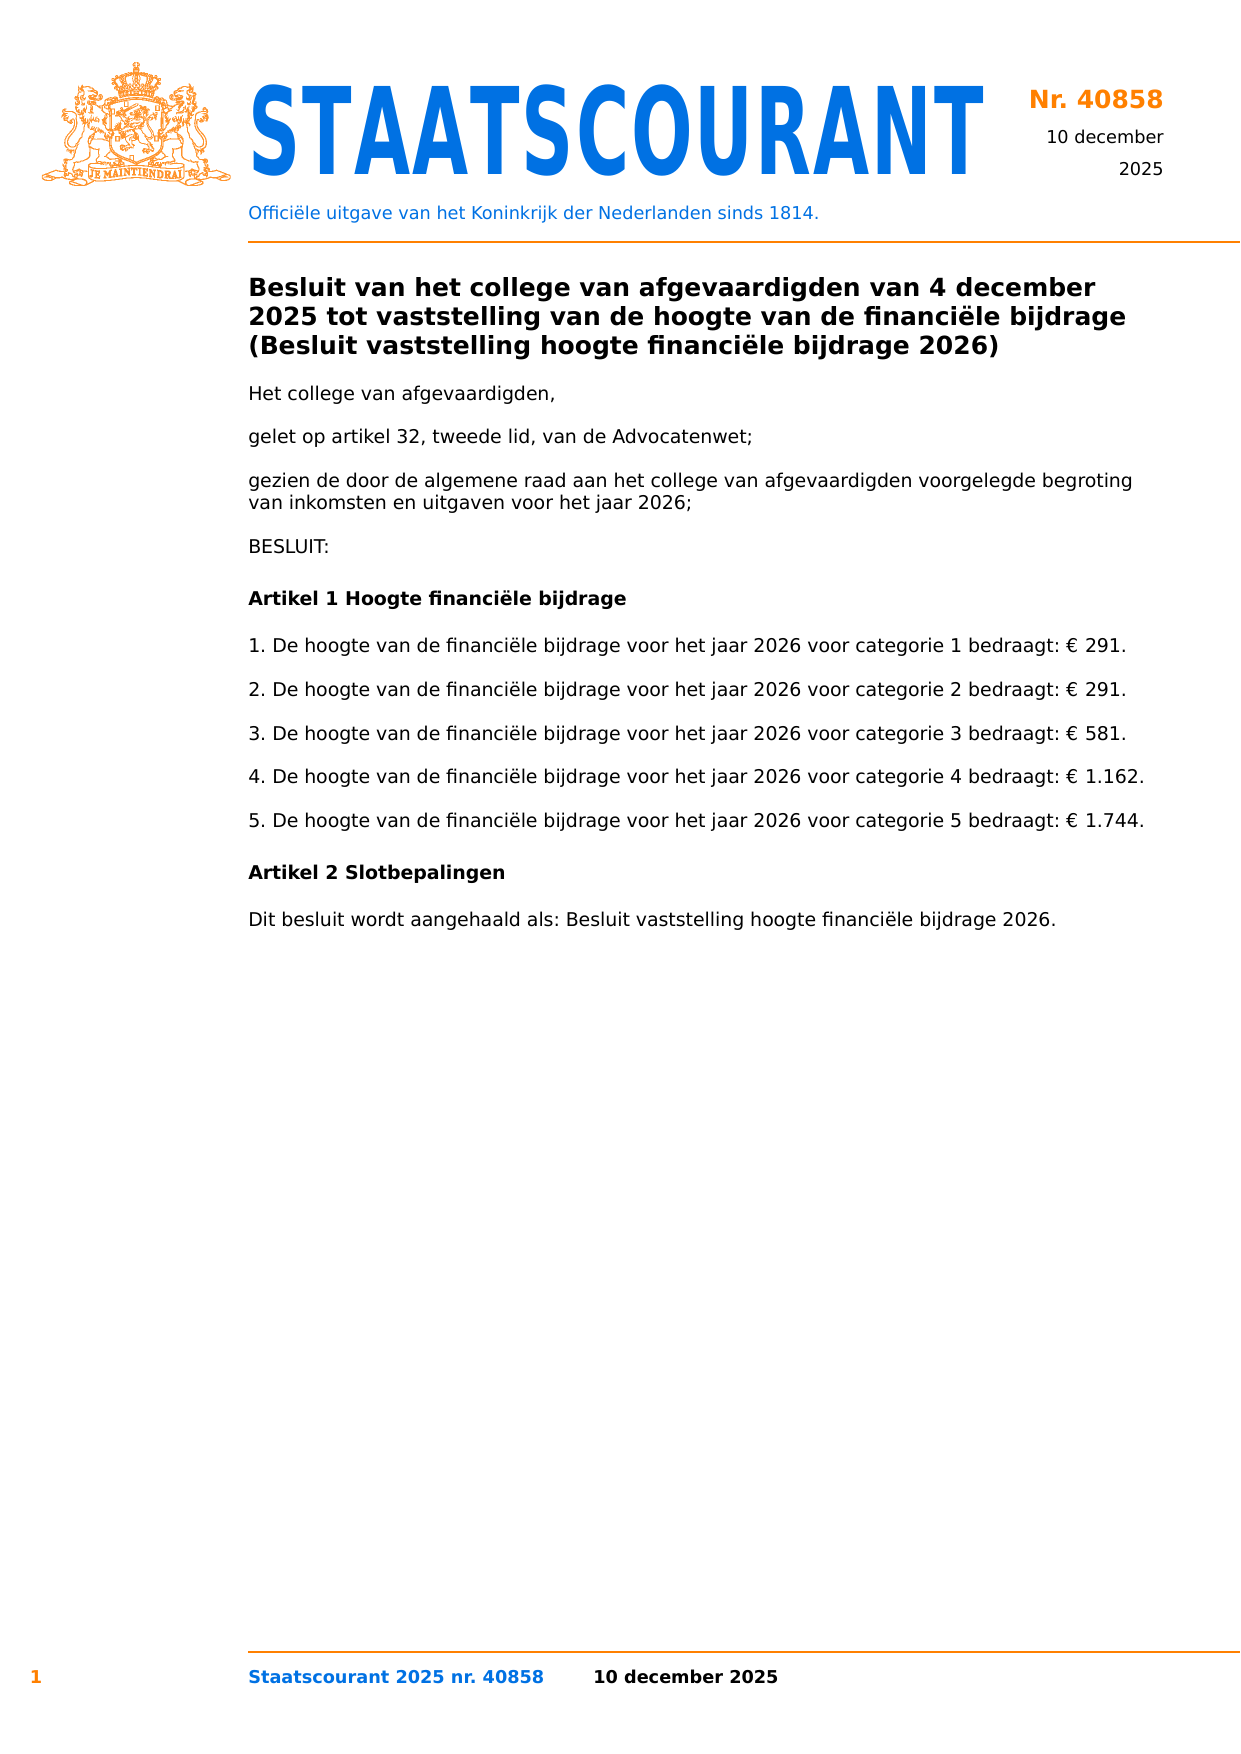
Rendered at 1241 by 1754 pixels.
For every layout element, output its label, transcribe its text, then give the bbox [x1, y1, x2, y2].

subtitle Besluit van het college van afgevaardigden van 4 december 2025 tot vaststelling van de hoogte van de financiële bijdrage (Besluit vaststelling hoogte financiële bijdrage 2026) [248, 273, 1163, 361]
subtitle Artikel 1 Hoogte financiële bijdrage [248, 588, 1163, 610]
table_header STAATSCOURANT [248, 62, 998, 203]
table_header [25, 62, 248, 241]
table_cell 10 december [998, 121, 1240, 153]
text BESLUIT: [248, 536, 1163, 558]
text Dit besluit wordt aangehaald als: Besluit vaststelling hoogte financiële bijdrage 2026. [248, 909, 1163, 931]
text 1. De hoogte van de financiële bijdrage voor het jaar 2026 voor categorie 1 bedraagt: € 291. [248, 635, 1163, 657]
text gezien de door de algemene raad aan het college van afgevaardigden voorgelegde begroting van inkomsten en uitgaven voor het jaar 2026; [248, 470, 1163, 514]
picture [41, 62, 231, 186]
text 5. De hoogte van de financiële bijdrage voor het jaar 2026 voor categorie 5 bedraagt: € 1.744. [248, 810, 1163, 832]
text Het college van afgevaardigden, [248, 382, 1163, 404]
table_header Nr. 40858 [998, 62, 1240, 121]
text 4. De hoogte van de financiële bijdrage voor het jaar 2026 voor categorie 4 bedraagt: € 1.162. [248, 766, 1163, 788]
text 3. De hoogte van de financiële bijdrage voor het jaar 2026 voor categorie 3 bedraagt: € 581. [248, 723, 1163, 744]
table_cell Officiële uitgave van het Koninkrijk der Nederlanden sinds 1814. [248, 203, 1240, 241]
subtitle Artikel 2 Slotbepalingen [248, 862, 1163, 884]
table_cell 2025 [998, 153, 1240, 203]
text 2. De hoogte van de financiële bijdrage voor het jaar 2026 voor categorie 2 bedraagt: € 291. [248, 679, 1163, 701]
text gelet op artikel 32, tweede lid, van de Advocatenwet; [248, 426, 1163, 448]
